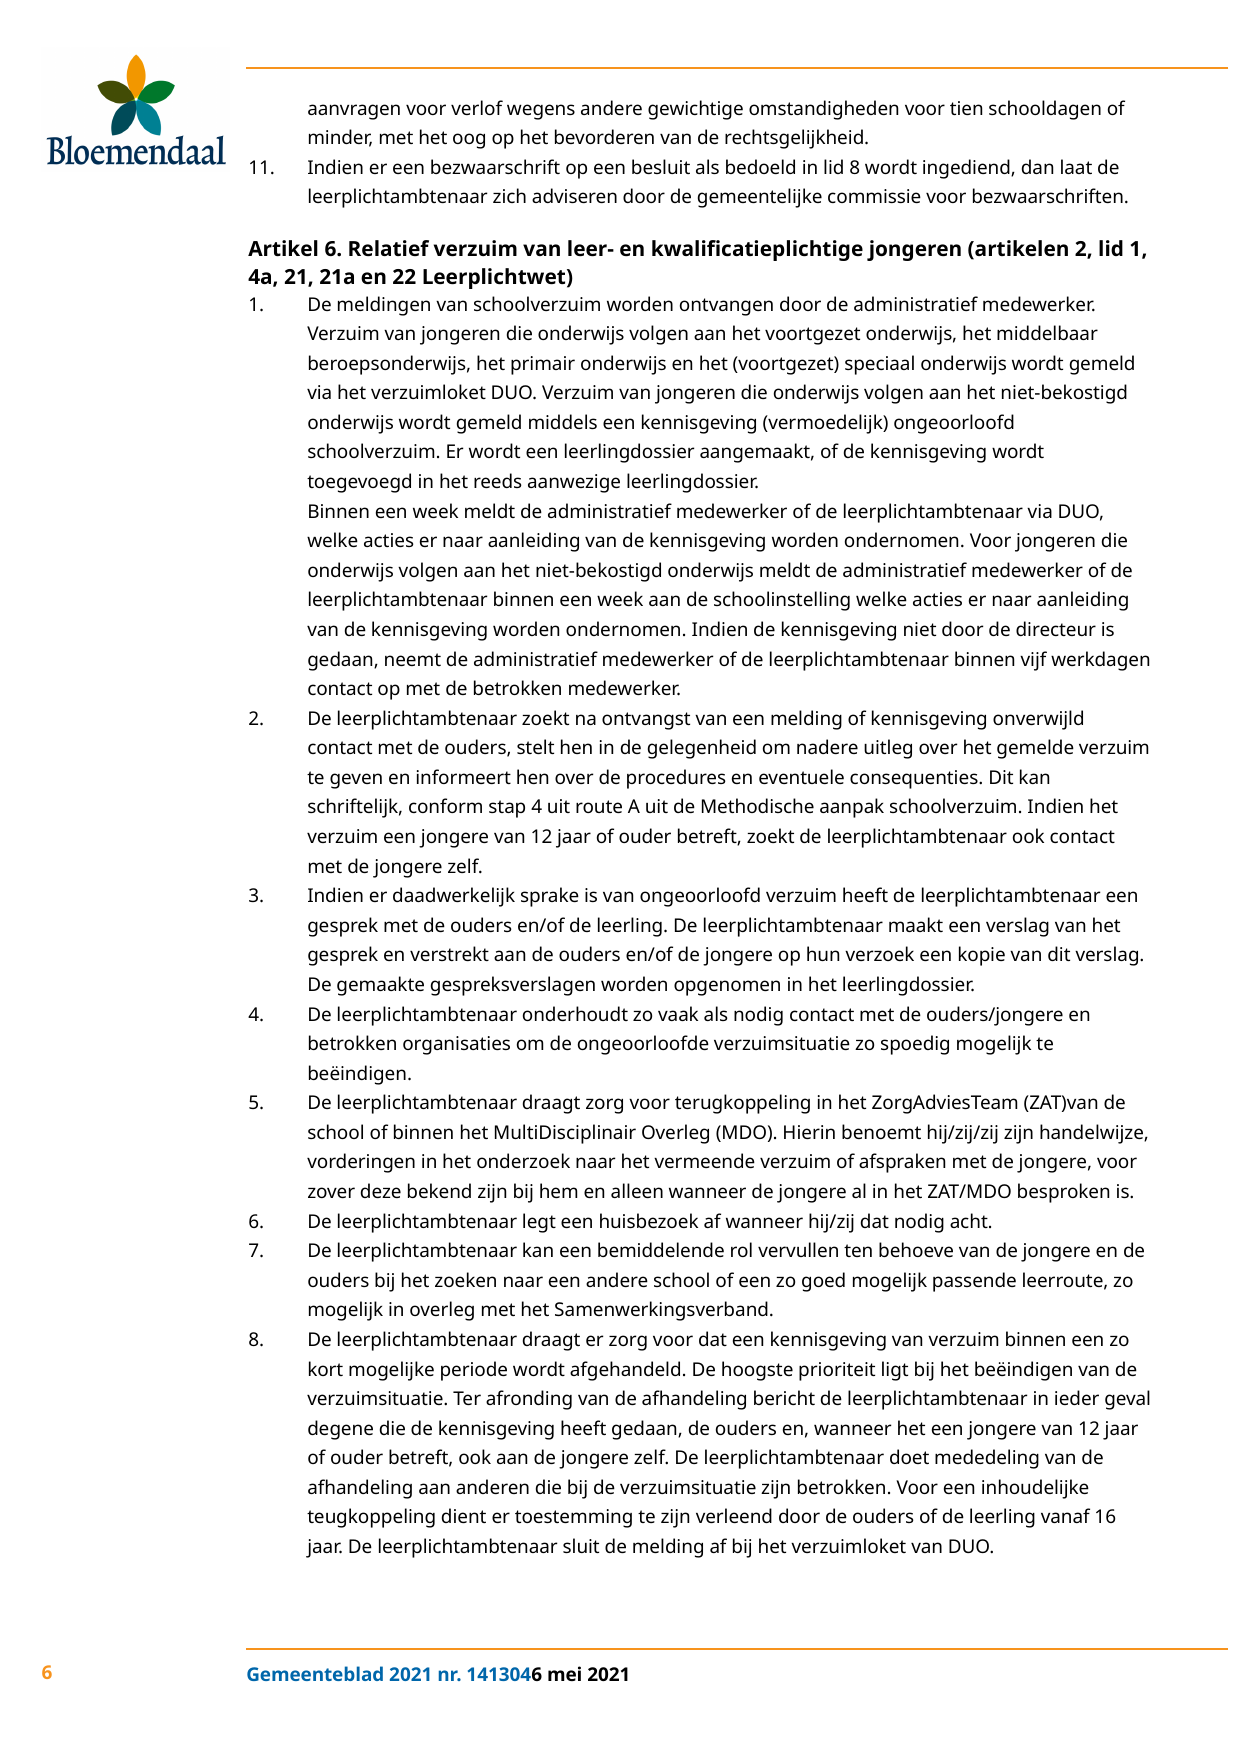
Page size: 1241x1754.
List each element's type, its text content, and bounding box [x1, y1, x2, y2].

picture [41, 47, 231, 172]
list De leerplichtambtenaar draagt zorg voor terugkoppeling in het ZorgAdviesTeam (ZAT)van de school of binnen het MultiDisciplinair Overleg (MDO). Hierin benoemt hij/zij/zij zijn handelwijze, vorderingen in het onderzoek naar het vermeende verzuim of afspraken met de jongere, voor zover deze bekend zijn bij hem en alleen wanneer de jongere al in het ZAT/MDO besproken is. [248, 1089, 1152, 1204]
list aanvragen voor verlof wegens andere gewichtige omstandigheden voor tien schooldagen of minder, met het oog op het bevorderen van de rechtsgelijkheid. [248, 95, 1152, 150]
list De leerplichtambtenaar draagt er zorg voor dat een kennisgeving van verzuim binnen een zo kort mogelijke periode wordt afgehandeld. De hoogste prioriteit ligt bij het beëindigen van de verzuimsituatie. Ter afronding van de afhandeling bericht de leerplichtambtenaar in ieder geval degene die de kennisgeving heeft gedaan, de ouders en, wanneer het een jongere van 12 jaar of ouder betreft, ook aan de jongere zelf. De leerplichtambtenaar doet mededeling van de afhandeling aan anderen die bij de verzuimsituatie zijn betrokken. Voor een inhoudelijke teugkoppeling dient er toestemming te zijn verleend door de ouders of de leerling vanaf 16 jaar. De leerplichtambtenaar sluit de melding af bij het verzuimloket van DUO. [248, 1326, 1152, 1559]
text Artikel 6. Relatief verzuim van leer- en kwalificatieplichtige jongeren (artikelen 2, lid 1, 4a, 21, 21a en 22 Leerplichtwet) [248, 234, 1152, 291]
list De leerplichtambtenaar kan een bemiddelende rol vervullen ten behoeve van de jongere en de ouders bij het zoeken naar een andere school of een zo goed mogelijk passende leerroute, zo mogelijk in overleg met het Samenwerkingsverband. [248, 1237, 1152, 1322]
list Indien er een bezwaarschrift op een besluit als bedoeld in lid 8 wordt ingediend, dan laat de leerplichtambtenaar zich adviseren door de gemeentelijke commissie voor bezwaarschriften. [248, 154, 1152, 209]
list De leerplichtambtenaar legt een huisbezoek af wanneer hij/zij dat nodig acht. [248, 1208, 1152, 1234]
list Binnen een week meldt de administratief medewerker of de leerplichtambtenaar via DUO, welke acties er naar aanleiding van de kennisgeving worden ondernomen. Voor jongeren die onderwijs volgen aan het niet-bekostigd onderwijs meldt de administratief medewerker of de leerplichtambtenaar binnen een week aan de schoolinstelling welke acties er naar aanleiding van de kennisgeving worden ondernomen. Indien de kennisgeving niet door de directeur is gedaan, neemt de administratief medewerker of de leerplichtambtenaar binnen vijf werkdagen contact op met de betrokken medewerker. [248, 498, 1152, 701]
list De meldingen van schoolverzuim worden ontvangen door de administratief medewerker. Verzuim van jongeren die onderwijs volgen aan het voortgezet onderwijs, het middelbaar beroepsonderwijs, het primair onderwijs en het (voortgezet) speciaal onderwijs wordt gemeld via het verzuimloket DUO. Verzuim van jongeren die onderwijs volgen aan het niet-bekostigd onderwijs wordt gemeld middels een kennisgeving (vermoedelijk) ongeoorloofd schoolverzuim. Er wordt een leerlingdossier aangemaakt, of de kennisgeving wordt toegevoegd in het reeds aanwezige leerlingdossier. [248, 291, 1152, 494]
list Indien er daadwerkelijk sprake is van ongeoorloofd verzuim heeft de leerplichtambtenaar een gesprek met de ouders en/of de leerling. De leerplichtambtenaar maakt een verslag van het gesprek en verstrekt aan de ouders en/of de jongere op hun verzoek een kopie van dit verslag. De gemaakte gespreksverslagen worden opgenomen in het leerlingdossier. [248, 882, 1152, 997]
list De leerplichtambtenaar zoekt na ontvangst van een melding of kennisgeving onverwijld contact met de ouders, stelt hen in de gelegenheid om nadere uitleg over het gemelde verzuim te geven en informeert hen over de procedures en eventuele consequenties. Dit kan schriftelijk, conform stap 4 uit route A uit de Methodische aanpak schoolverzuim. Indien het verzuim een jongere van 12 jaar of ouder betreft, zoekt de leerplichtambtenaar ook contact met de jongere zelf. [248, 705, 1152, 879]
list De leerplichtambtenaar onderhoudt zo vaak als nodig contact met de ouders/jongere en betrokken organisaties om de ongeoorloofde verzuimsituatie zo spoedig mogelijk te beëindigen. [248, 1001, 1152, 1086]
